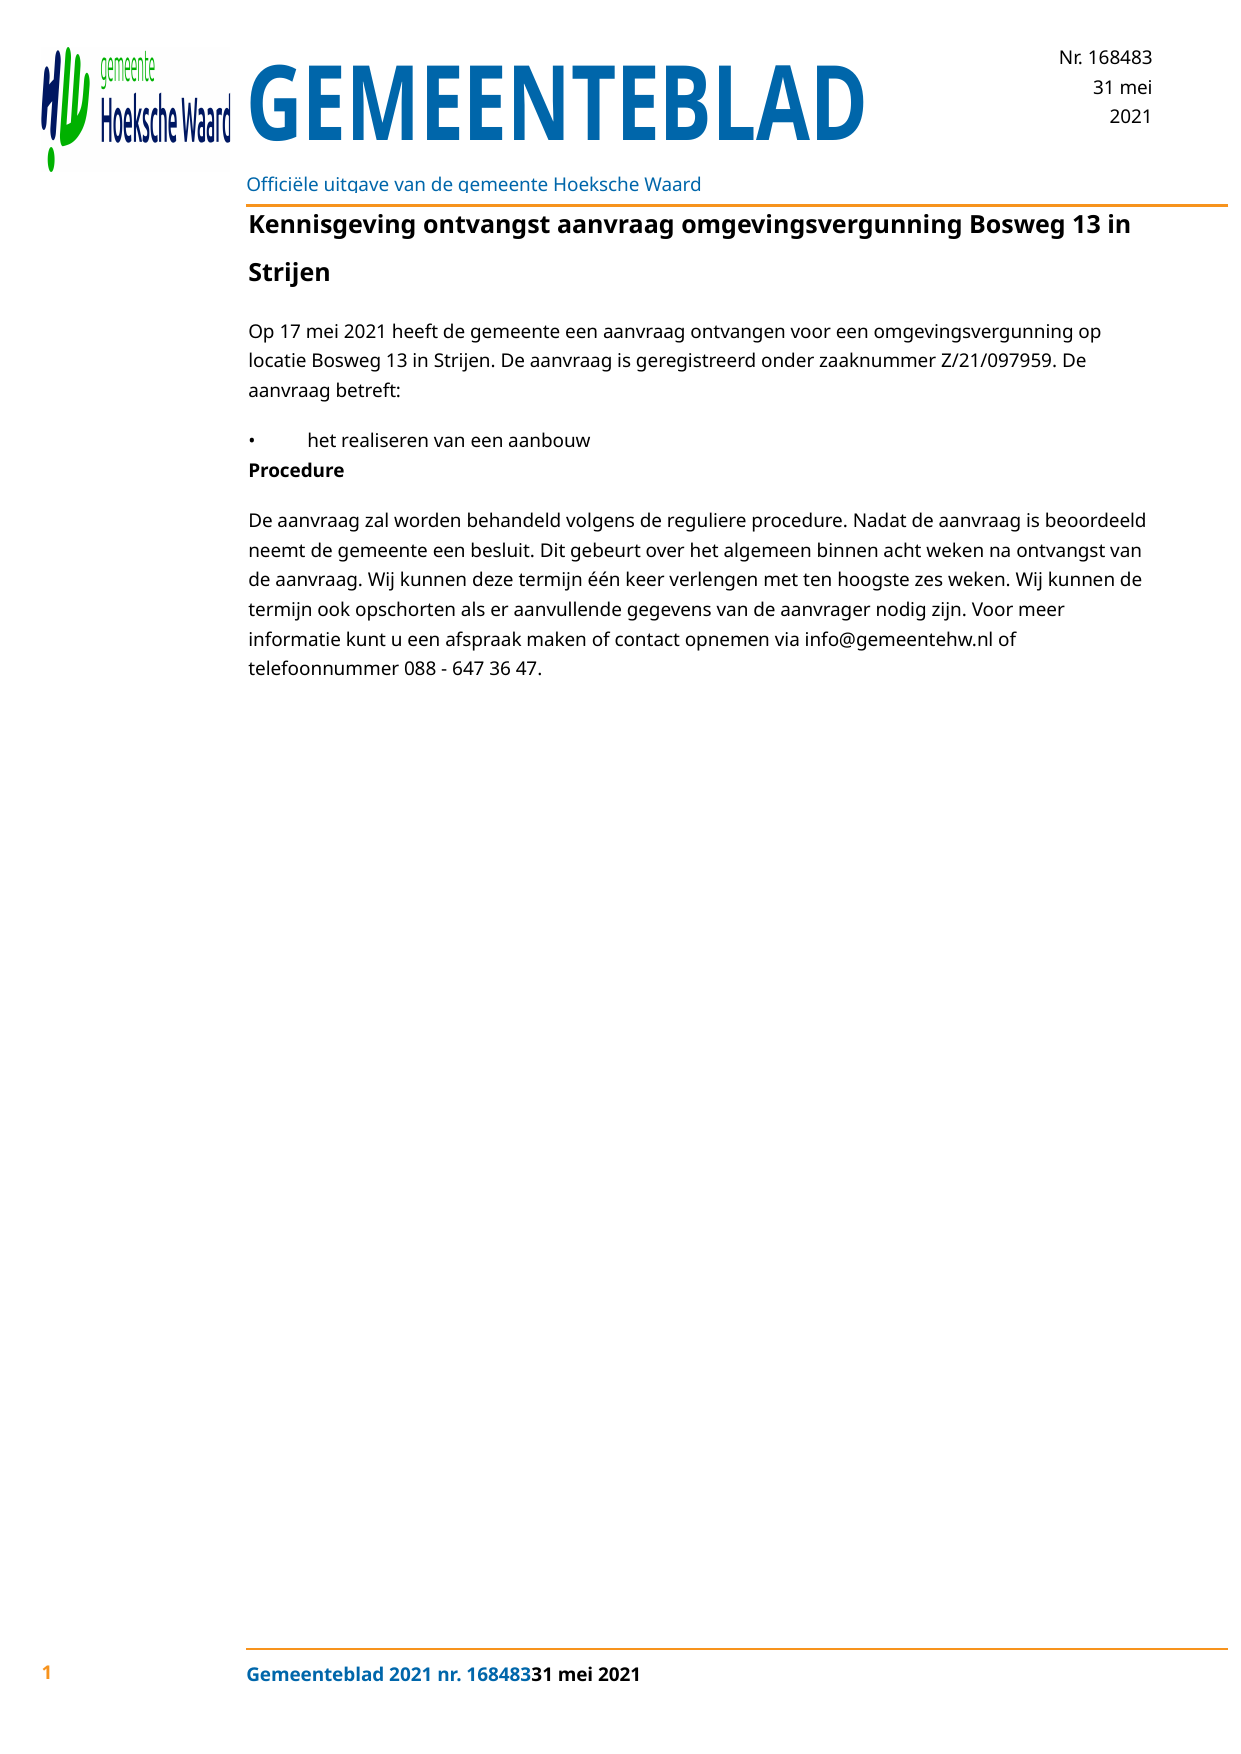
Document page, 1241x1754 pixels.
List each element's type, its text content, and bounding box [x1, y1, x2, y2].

text Op 17 mei 2021 heeft de gemeente een aanvraag ontvangen voor een omgevingsvergunning op locatie Bosweg 13 in Strijen. De aanvraag is geregistreerd onder zaaknummer Z/21/097959. De aanvraag betreft: [248, 318, 1152, 403]
text Procedure [248, 457, 1152, 483]
text De aanvraag zal worden behandeld volgens de reguliere procedure. Nadat de aanvraag is beoordeeld neemt de gemeente een besluit. Dit gebeurt over het algemeen binnen acht weken na ontvangst van de aanvraag. Wij kunnen deze termijn één keer verlengen met ten hoogste zes weken. Wij kunnen de termijn ook opschorten als er aanvullende gegevens van de aanvrager nodig zijn. Voor meer informatie kunt u een afspraak maken of contact opnemen via info@gemeentehw.nl of telefoonnummer 088 - 647 36 47. [248, 507, 1152, 681]
text Kennisgeving ontvangst aanvraag omgevingsvergunning Bosweg 13 in Strijen [248, 207, 1152, 288]
picture [41, 47, 231, 172]
list het realiseren van een aanbouw [248, 427, 1152, 453]
